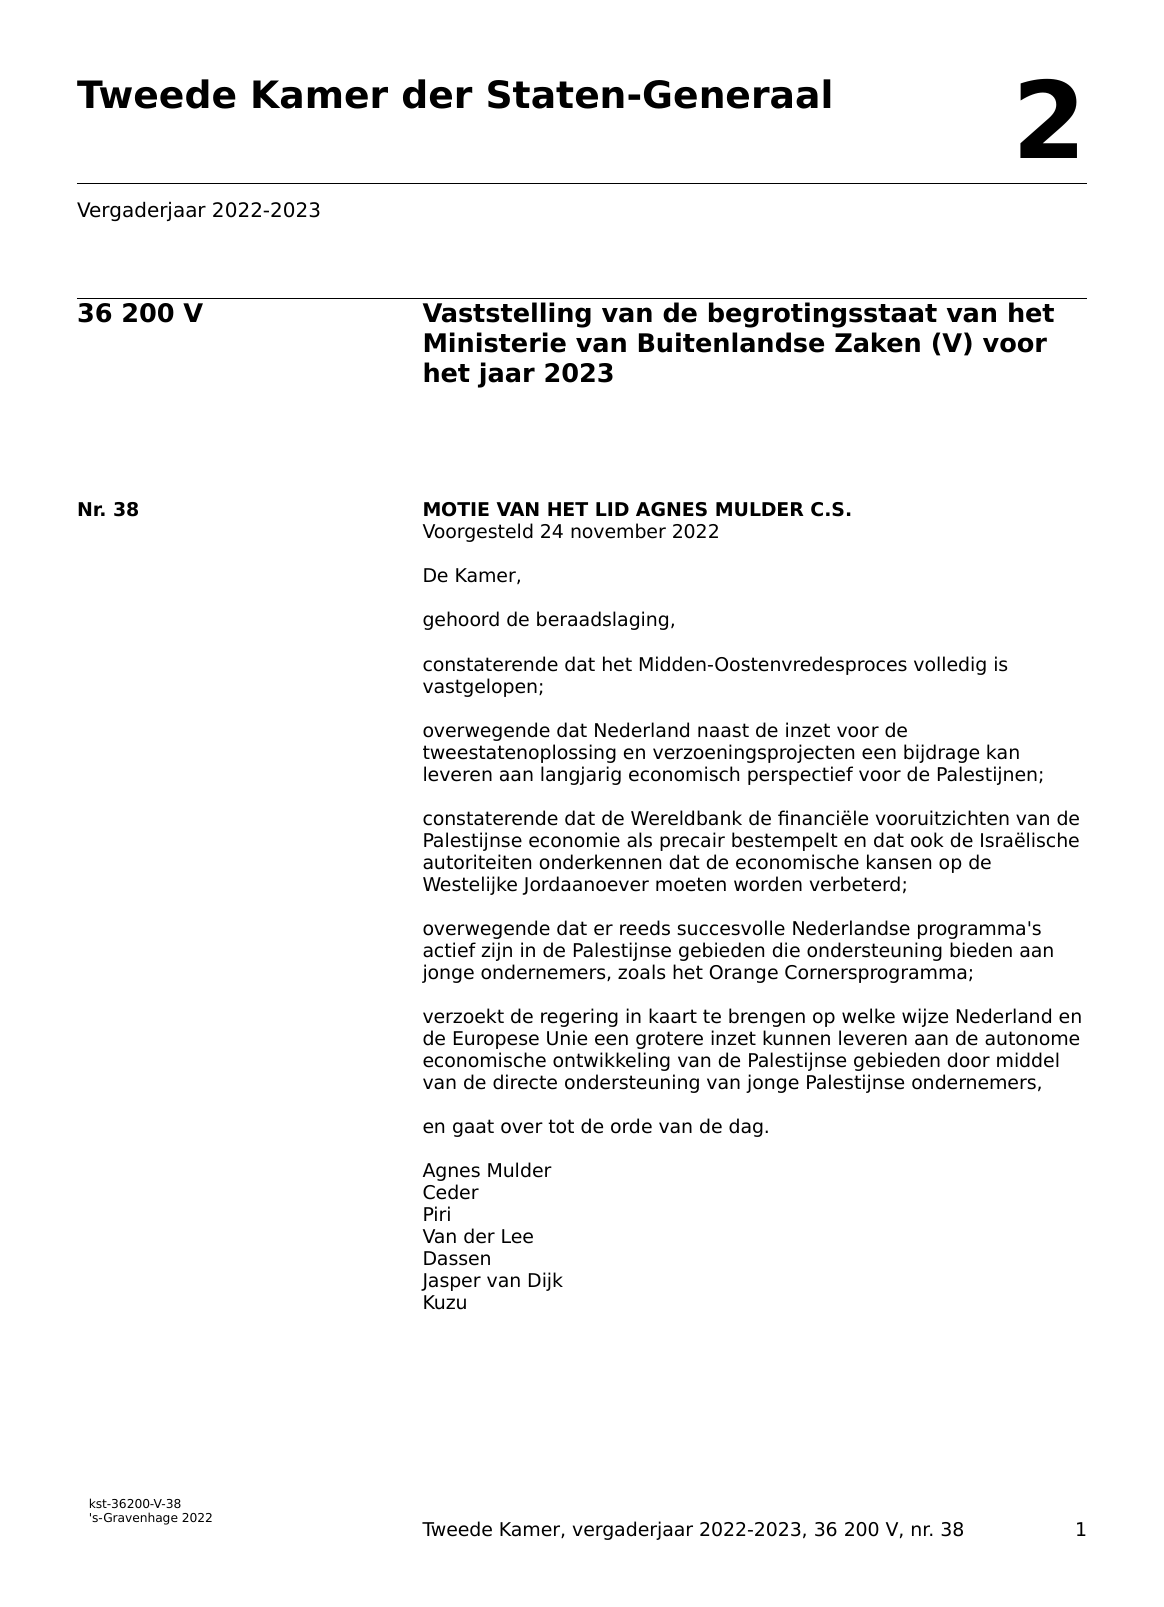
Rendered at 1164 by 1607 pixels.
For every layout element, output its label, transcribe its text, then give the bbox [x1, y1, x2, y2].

subtitle Nr. 38 MOTIE VAN HET LID AGNES MULDER C.S. [77, 499, 1087, 521]
text kst-36200-V-38 [88, 1497, 323, 1511]
text gehoord de beraadslaging, [422, 609, 1087, 631]
text Agnes Mulder [422, 1160, 1087, 1182]
text en gaat over tot de orde van de dag. [422, 1116, 1087, 1138]
text Van der Lee [422, 1226, 1087, 1248]
text overwegende dat er reeds succesvolle Nederlandse programma's actief zijn in de Palestijnse gebieden die ondersteuning bieden aan jonge ondernemers, zoals het Orange Cornersprogramma; [422, 918, 1087, 984]
text 's-Gravenhage 2022 [88, 1511, 323, 1525]
table_header 2 [886, 59, 1087, 183]
subtitle 36 200 V Vaststelling van de begrotingsstaat van het Ministerie van Buitenlandse Zaken (V) voor het jaar 2023 [77, 299, 1087, 388]
text Dassen [422, 1248, 1087, 1270]
text constaterende dat de Wereldbank de financiële vooruitzichten van de Palestijnse economie als precair bestempelt en dat ook de Israëlische autoriteiten onderkennen dat de economische kansen op de Westelijke Jordaanoever moeten worden verbeterd; [422, 808, 1087, 896]
text verzoekt de regering in kaart te brengen op welke wijze Nederland en de Europese Unie een grotere inzet kunnen leveren aan de autonome economische ontwikkeling van de Palestijnse gebieden door middel van de directe ondersteuning van jonge Palestijnse ondernemers, [422, 1006, 1087, 1094]
text overwegende dat Nederland naast de inzet voor de tweestatenoplossing en verzoeningsprojecten een bijdrage kan leveren aan langjarig economisch perspectief voor de Palestijnen; [422, 720, 1087, 786]
text Kuzu [422, 1292, 1087, 1314]
text Jasper van Dijk [422, 1270, 1087, 1292]
text Ceder [422, 1182, 1087, 1204]
table_header Tweede Kamer der Staten-Generaal [77, 59, 886, 183]
text De Kamer, [422, 565, 1087, 587]
text constaterende dat het Midden-Oostenvredesproces volledig is vastgelopen; [422, 653, 1087, 697]
table_cell Vergaderjaar 2022-2023 [77, 184, 1087, 298]
text Piri [422, 1204, 1087, 1226]
text Voorgesteld 24 november 2022 [422, 521, 1087, 543]
